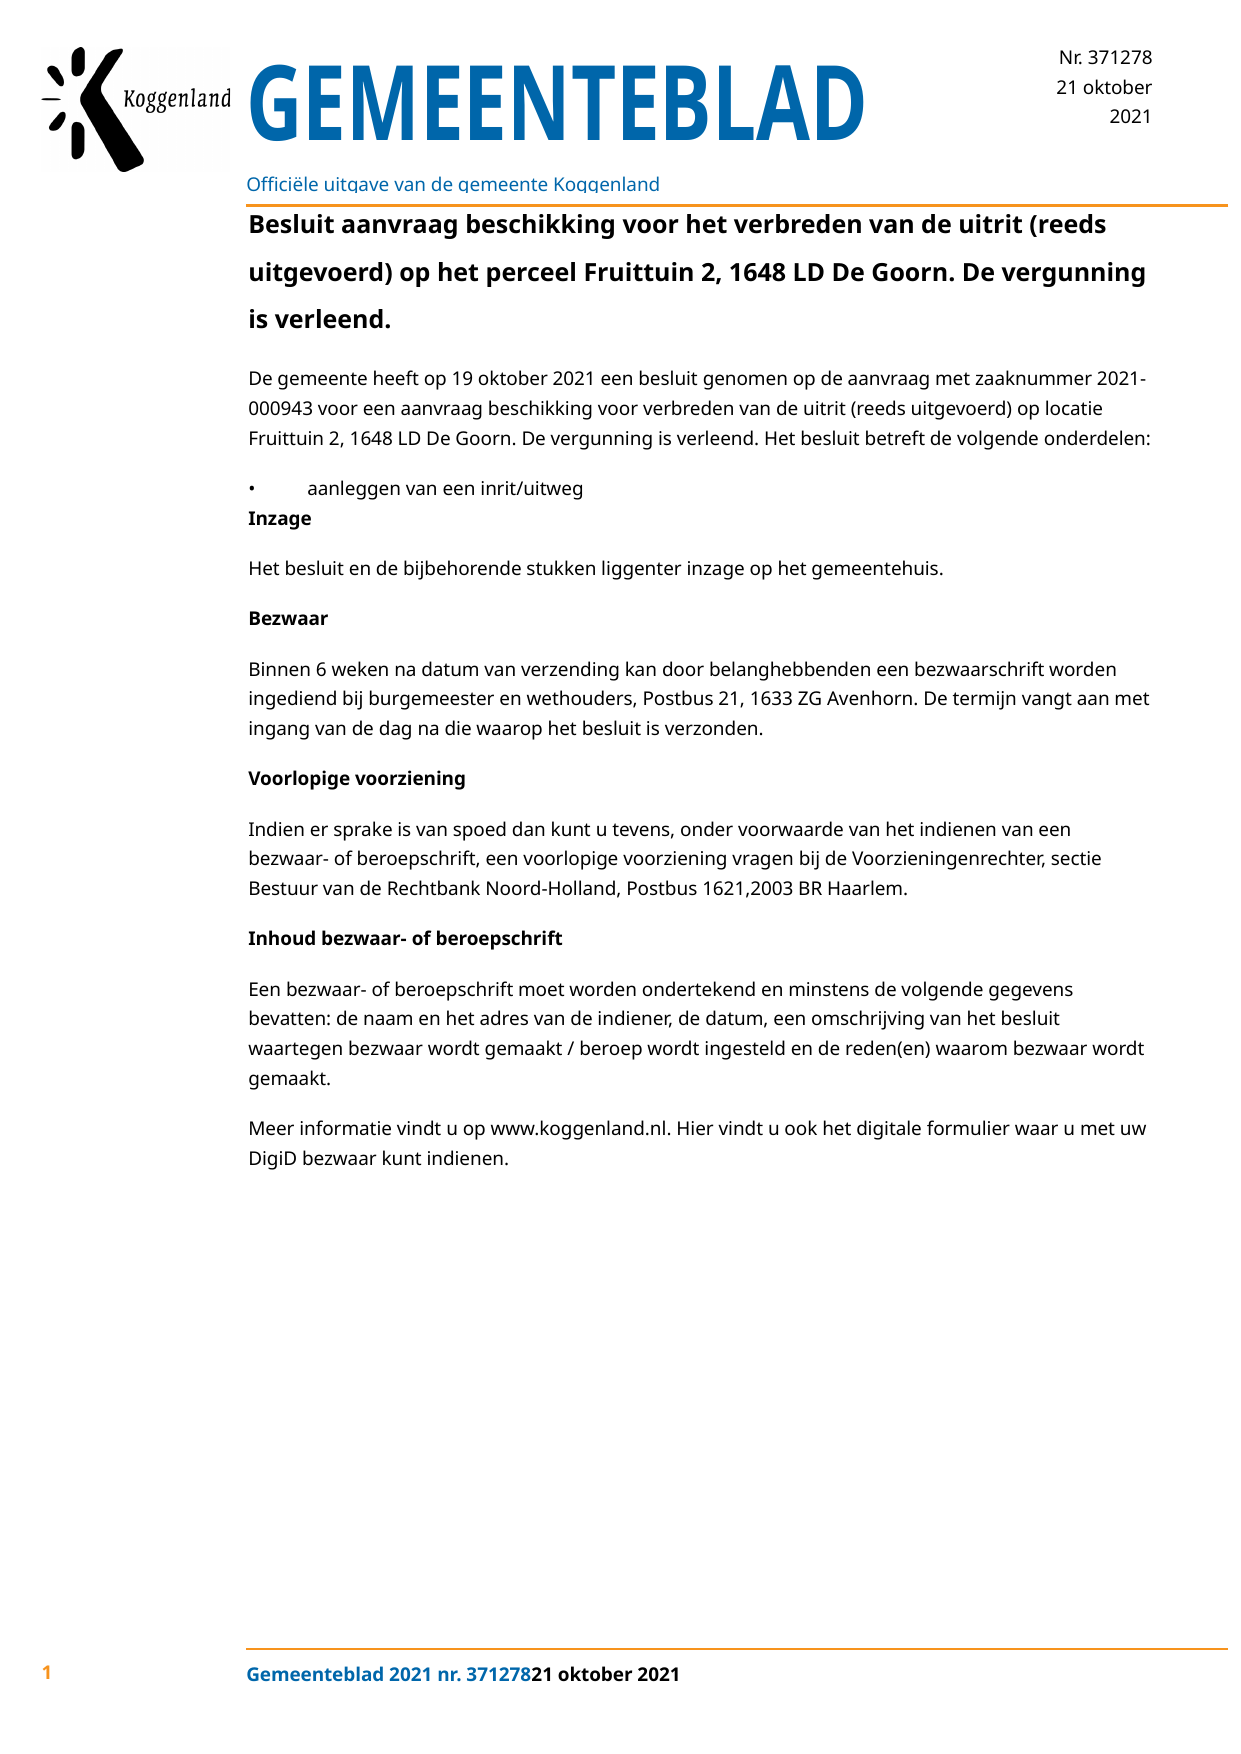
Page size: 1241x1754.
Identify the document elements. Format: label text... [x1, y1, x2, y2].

text Binnen 6 weken na datum van verzending kan door belanghebbenden een bezwaarschrift worden ingediend bij burgemeester en wethouders, Postbus 21, 1633 ZG Avenhorn. De termijn vangt aan met ingang van de dag na die waarop het besluit is verzonden. [248, 656, 1152, 741]
text Bezwaar [248, 606, 1152, 631]
picture [41, 47, 231, 172]
text De gemeente heeft op 19 oktober 2021 een besluit genomen op de aanvraag met zaaknummer 2021-000943 voor een aanvraag beschikking voor verbreden van de uitrit (reeds uitgevoerd) op locatie Fruittuin 2, 1648 LD De Goorn. De vergunning is verleend. Het besluit betreft de volgende onderdelen: [248, 366, 1152, 450]
text Meer informatie vindt u op www.koggenland.nl. Hier vindt u ook het digitale formulier waar u met uw DigiD bezwaar kunt indienen. [248, 1115, 1152, 1170]
text Voorlopige voorziening [248, 766, 1152, 791]
text Indien er sprake is van spoed dan kunt u tevens, onder voorwaarde van het indienen van een bezwaar- of beroepschrift, een voorlopige voorziening vragen bij de Voorzieningenrechter, sectie Bestuur van de Rechtbank Noord-Holland, Postbus 1621,2003 BR Haarlem. [248, 816, 1152, 901]
text Besluit aanvraag beschikking voor het verbreden van de uitrit (reeds uitgevoerd) op het perceel Fruittuin 2, 1648 LD De Goorn. De vergunning is verleend. [248, 207, 1152, 336]
text Het besluit en de bijbehorende stukken liggenter inzage op het gemeentehuis. [248, 555, 1152, 581]
text Inzage [248, 505, 1152, 530]
list aanleggen van een inrit/uitweg [248, 475, 1152, 501]
text Een bezwaar- of beroepschrift moet worden ondertekend en minstens de volgende gegevens bevatten: de naam en het adres van de indiener, de datum, een omschrijving van het besluit waartegen bezwaar wordt gemaakt / beroep wordt ingesteld en de reden(en) waarom bezwaar wordt gemaakt. [248, 976, 1152, 1090]
text Inhoud bezwaar- of beroepschrift [248, 926, 1152, 951]
